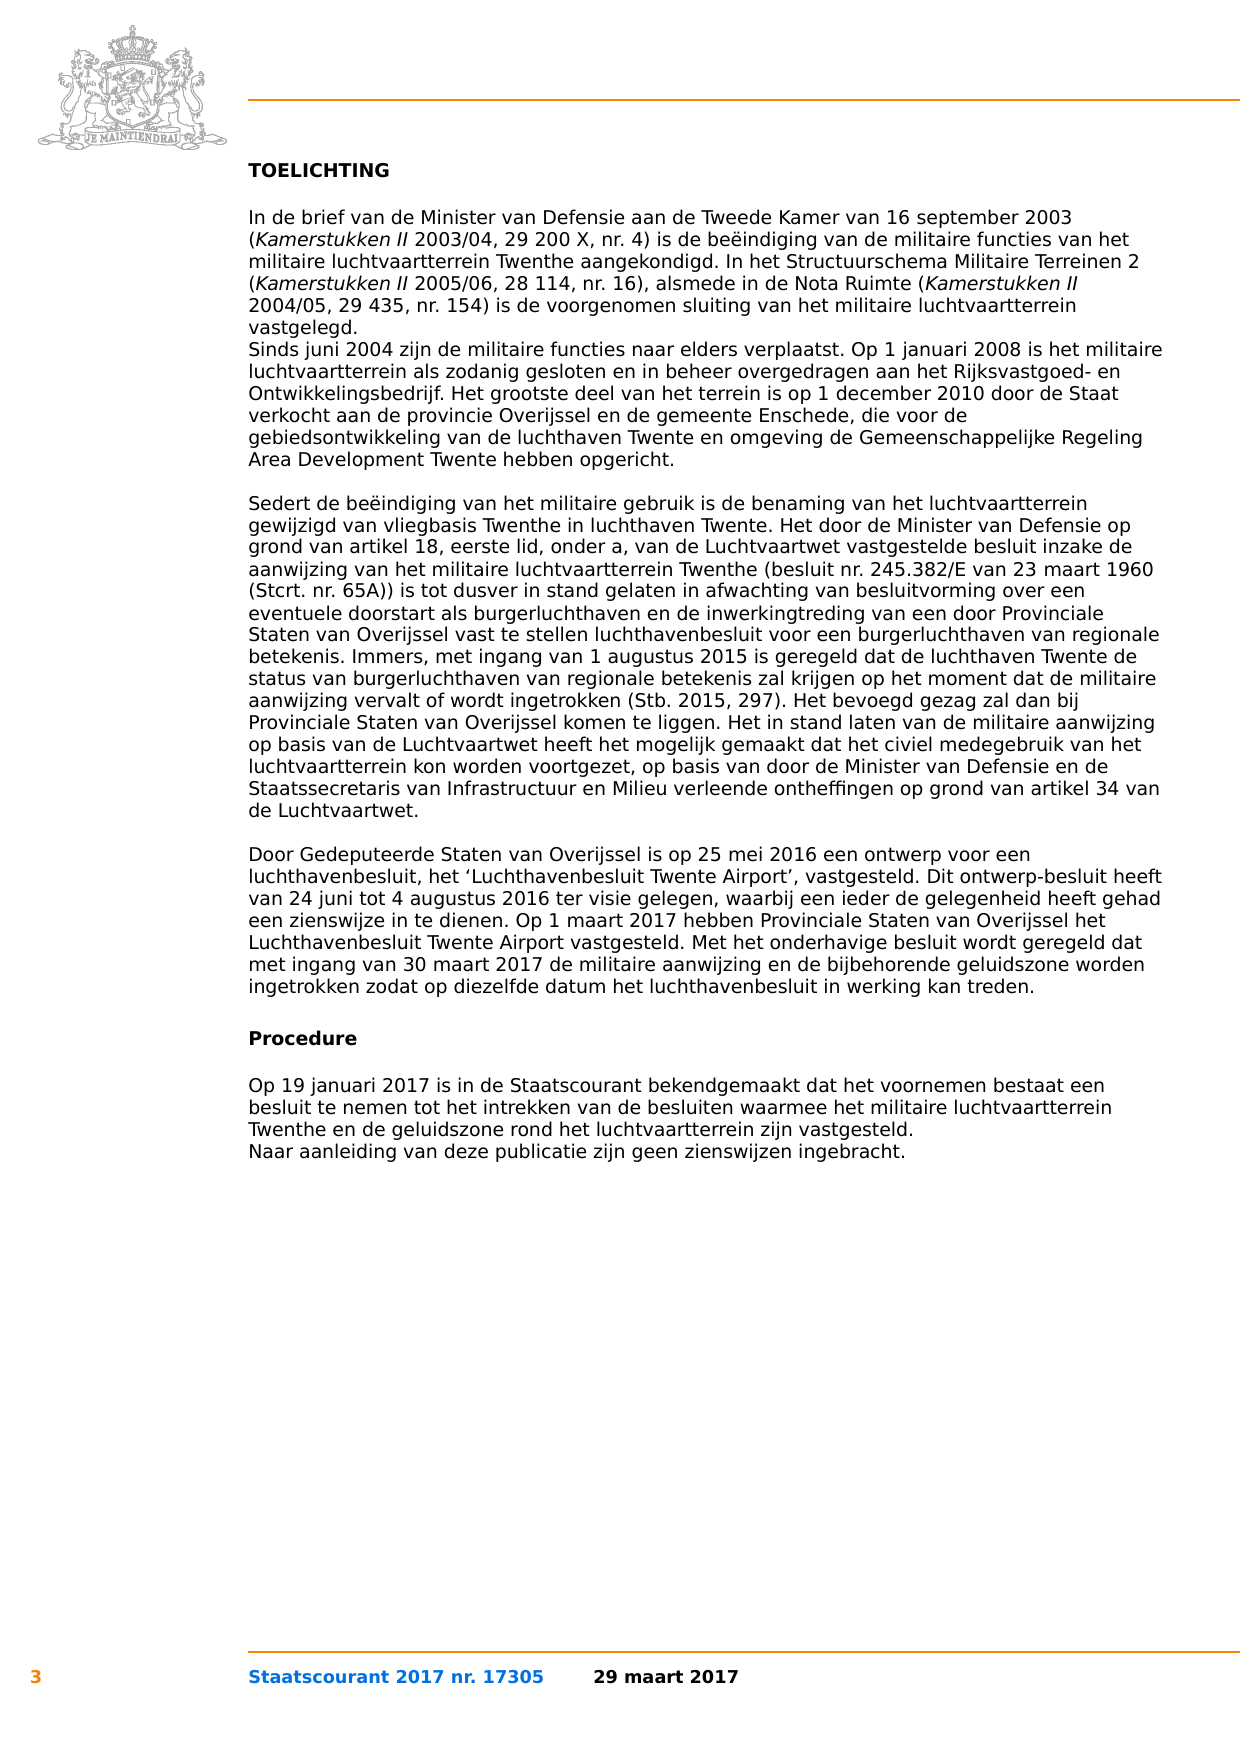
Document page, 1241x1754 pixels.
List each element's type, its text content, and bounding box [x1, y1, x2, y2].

text Sedert de beëindiging van het militaire gebruik is de benaming van het luchtvaartterrein gewijzigd van vliegbasis Twenthe in luchthaven Twente. Het door de Minister van Defensie op grond van artikel 18, eerste lid, onder a, van de Luchtvaartwet vastgestelde besluit inzake de aanwijzing van het militaire luchtvaartterrein Twenthe (besluit nr. 245.382/E van 23 maart 1960 (Stcrt. nr. 65A)) is tot dusver in stand gelaten in afwachting van besluitvorming over een eventuele doorstart als burgerluchthaven en de inwerkingtreding van een door Provinciale Staten van Overijssel vast te stellen luchthavenbesluit voor een burgerluchthaven van regionale betekenis. Immers, met ingang van 1 augustus 2015 is geregeld dat de luchthaven Twente de status van burgerluchthaven van regionale betekenis zal krijgen op het moment dat de militaire aanwijzing vervalt of wordt ingetrokken (Stb. 2015, 297). Het bevoegd gezag zal dan bij Provinciale Staten van Overijssel komen te liggen. Het in stand laten van de militaire aanwijzing op basis van de Luchtvaartwet heeft het mogelijk gemaakt dat het civiel medegebruik van het luchtvaartterrein kon worden voortgezet, op basis van door de Minister van Defensie en de Staatssecretaris van Infrastructuur en Milieu verleende ontheffingen op grond van artikel 34 van de Luchtvaartwet. [248, 492, 1163, 822]
picture [38, 25, 227, 150]
text Naar aanleiding van deze publicatie zijn geen zienswijzen ingebracht. [248, 1141, 1163, 1163]
text Op 19 januari 2017 is in de Staatscourant bekendgemaakt dat het voornemen bestaat een besluit te nemen tot het intrekken van de besluiten waarmee het militaire luchtvaartterrein Twenthe en de geluidszone rond het luchtvaartterrein zijn vastgesteld. [248, 1075, 1163, 1141]
subtitle Procedure [248, 1028, 1163, 1050]
text Door Gedeputeerde Staten van Overijssel is op 25 mei 2016 een ontwerp voor een luchthavenbesluit, het ‘Luchthavenbesluit Twente Airport’, vastgesteld. Dit ontwerp-besluit heeft van 24 juni tot 4 augustus 2016 ter visie gelegen, waarbij een ieder de gelegenheid heeft gehad een zienswijze in te dienen. Op 1 maart 2017 hebben Provinciale Staten van Overijssel het Luchthavenbesluit Twente Airport vastgesteld. Met het onderhavige besluit wordt geregeld dat met ingang van 30 maart 2017 de militaire aanwijzing en de bijbehorende geluidszone worden ingetrokken zodat op diezelfde datum het luchthavenbesluit in werking kan treden. [248, 844, 1163, 998]
text In de brief van de Minister van Defensie aan de Tweede Kamer van 16 september 2003 (Kamerstukken II 2003/04, 29 200 X, nr. 4) is de beëindiging van de militaire functies van het militaire luchtvaartterrein Twenthe aangekondigd. In het Structuurschema Militaire Terreinen 2 (Kamerstukken II 2005/06, 28 114, nr. 16), alsmede in de Nota Ruimte (Kamerstukken II 2004/05, 29 435, nr. 154) is de voorgenomen sluiting van het militaire luchtvaartterrein vastgelegd. [248, 207, 1163, 339]
text Sinds juni 2004 zijn de militaire functies naar elders verplaatst. Op 1 januari 2008 is het militaire luchtvaartterrein als zodanig gesloten en in beheer overgedragen aan het Rijksvastgoed- en Ontwikkelingsbedrijf. Het grootste deel van het terrein is op 1 december 2010 door de Staat verkocht aan de provincie Overijssel en de gemeente Enschede, die voor de gebiedsontwikkeling van de luchthaven Twente en omgeving de Gemeenschappelijke Regeling Area Development Twente hebben opgericht. [248, 339, 1163, 471]
subtitle TOELICHTING [248, 160, 1163, 182]
